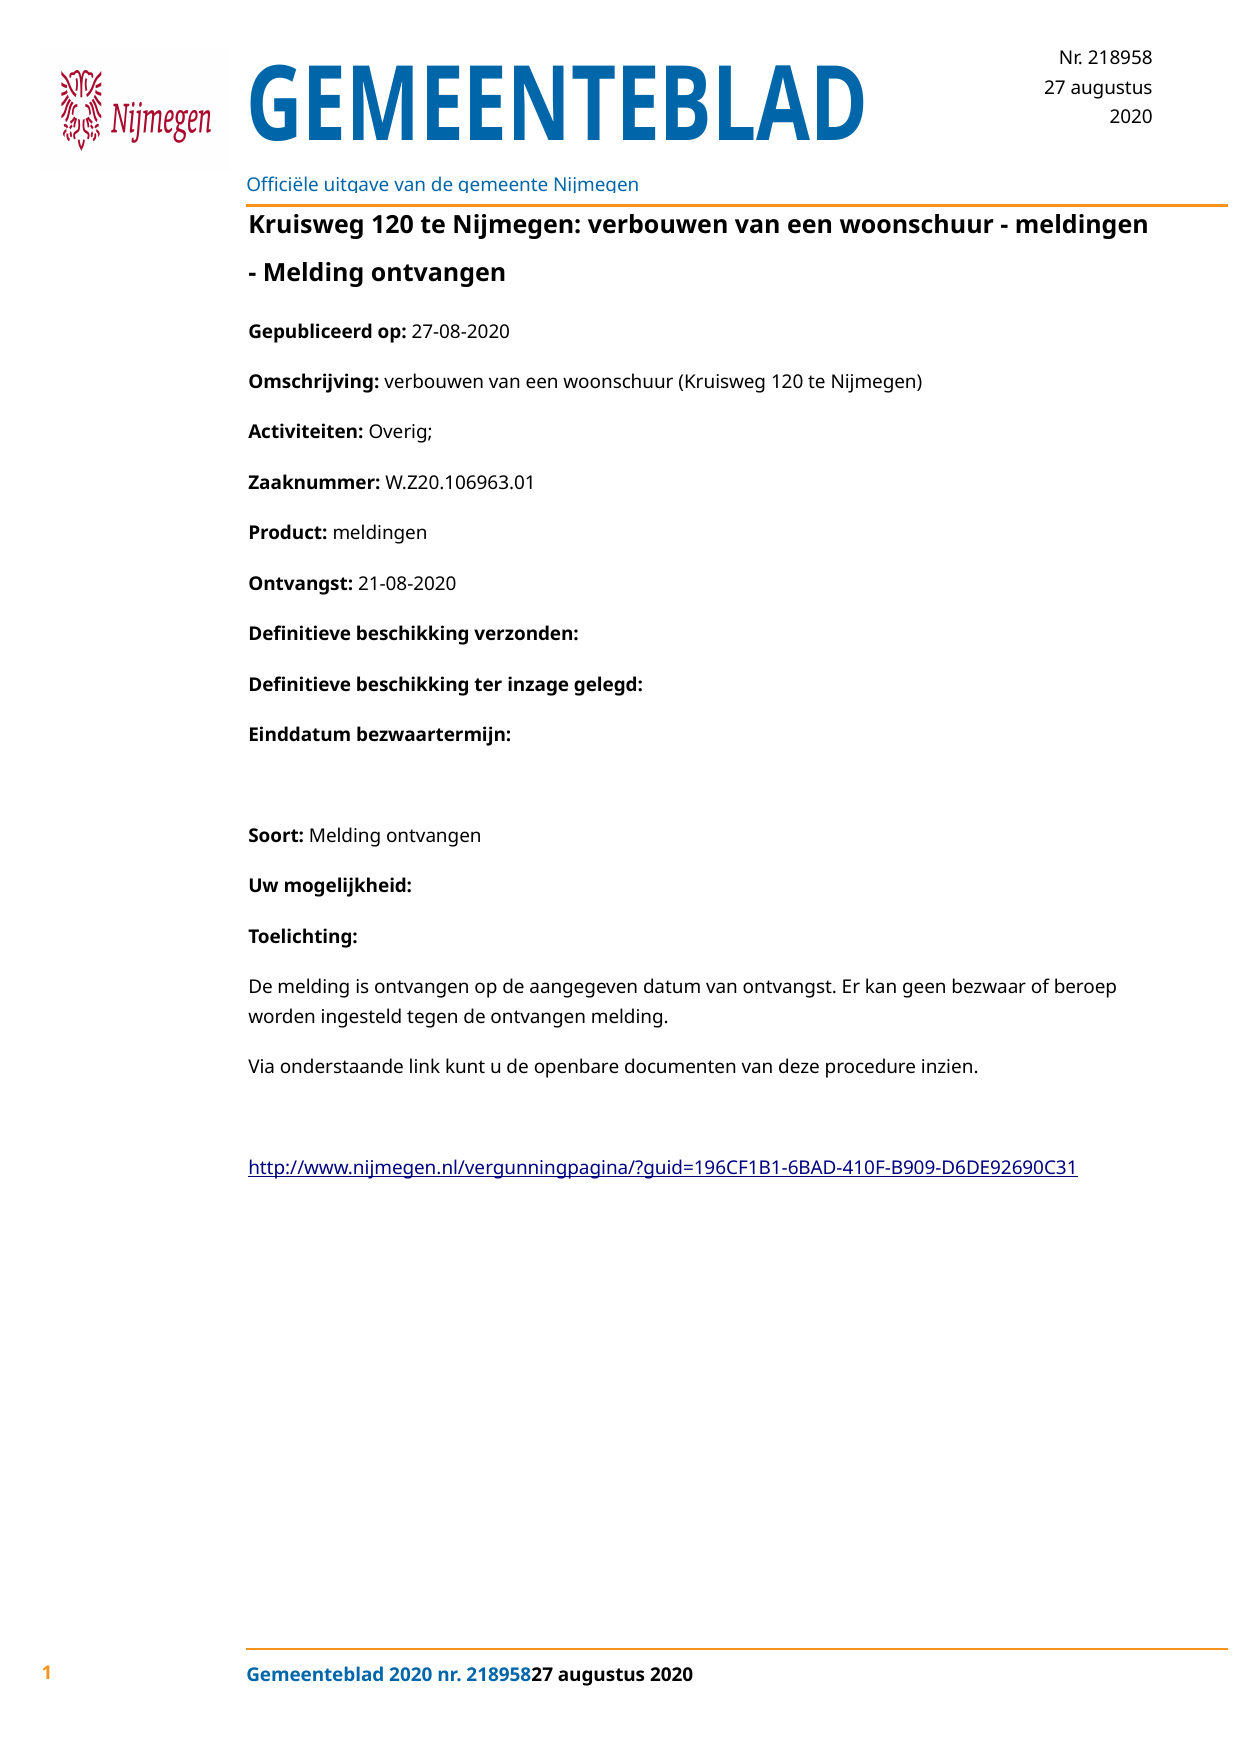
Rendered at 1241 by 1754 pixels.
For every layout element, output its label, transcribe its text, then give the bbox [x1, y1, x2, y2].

text Toelichting: [248, 923, 1152, 949]
text Zaaknummer: W.Z20.106963.01 [248, 469, 1152, 495]
text Kruisweg 120 te Nijmegen: verbouwen van een woonschuur - meldingen - Melding ontvangen [248, 207, 1152, 288]
text Activiteiten: Overig; [248, 419, 1152, 444]
text Omschrijving: verbouwen van een woonschuur (Kruisweg 120 te Nijmegen) [248, 368, 1152, 394]
text Einddatum bezwaartermijn: [248, 721, 1152, 747]
text Definitieve beschikking ter inzage gelegd: [248, 671, 1152, 697]
text Gepubliceerd op: 27-08-2020 [248, 318, 1152, 344]
text Via onderstaande link kunt u de openbare documenten van deze procedure inzien. [248, 1053, 1152, 1079]
text Uw mogelijkheid: [248, 872, 1152, 898]
text http://www.nijmegen.nl/vergunningpagina/?guid=196CF1B1-6BAD-410F-B909-D6DE92690C31 [248, 1154, 1152, 1180]
text Ontvangst: 21-08-2020 [248, 570, 1152, 596]
text Soort: Melding ontvangen [248, 822, 1152, 848]
picture [41, 47, 231, 172]
text Definitieve beschikking verzonden: [248, 620, 1152, 646]
text De melding is ontvangen op de aangegeven datum van ontvangst. Er kan geen bezwaar of beroep worden ingesteld tegen de ontvangen melding. [248, 973, 1152, 1029]
text Product: meldingen [248, 519, 1152, 545]
